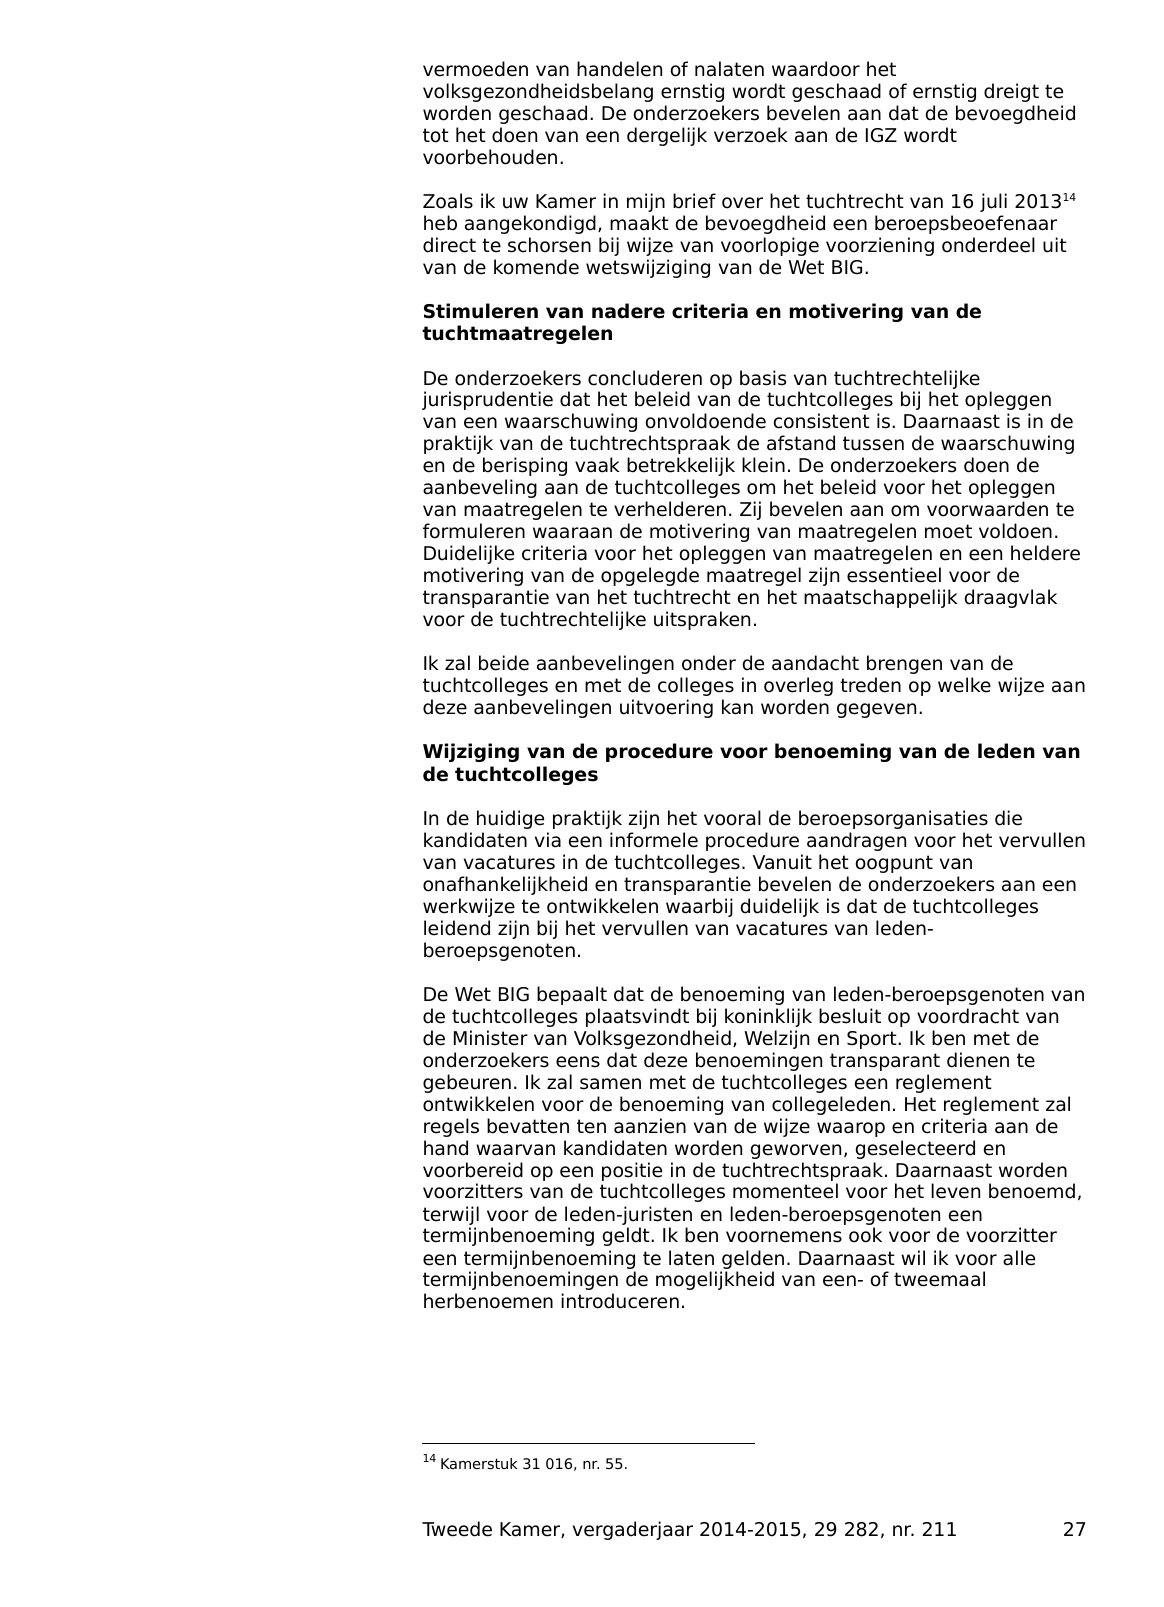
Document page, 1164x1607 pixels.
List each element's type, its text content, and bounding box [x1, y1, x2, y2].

subtitle Wijziging van de procedure voor benoeming van de leden van de tuchtcolleges [422, 741, 1087, 785]
text De Wet BIG bepaalt dat de benoeming van leden-beroepsgenoten van de tuchtcolleges plaatsvindt bij koninklijk besluit op voordracht van de Minister van Volksgezondheid, Welzijn en Sport. Ik ben met de onderzoekers eens dat deze benoemingen transparant dienen te gebeuren. Ik zal samen met de tuchtcolleges een reglement ontwikkelen voor de benoeming van collegeleden. Het reglement zal regels bevatten ten aanzien van de wijze waarop en criteria aan de hand waarvan kandidaten worden geworven, geselecteerd en voorbereid op een positie in de tuchtrechtspraak. Daarnaast worden voorzitters van de tuchtcolleges momenteel voor het leven benoemd, terwijl voor de leden-juristen en leden-beroepsgenoten een termijnbenoeming geldt. Ik ben voornemens ook voor de voorzitter een termijnbenoeming te laten gelden. Daarnaast wil ik voor alle termijnbenoemingen de mogelijkheid van een- of tweemaal herbenoemen introduceren. [422, 984, 1087, 1313]
text vermoeden van handelen of nalaten waardoor het volksgezondheidsbelang ernstig wordt geschaad of ernstig dreigt te worden geschaad. De onderzoekers bevelen aan dat de bevoegdheid tot het doen van een dergelijk verzoek aan de IGZ wordt voorbehouden. [422, 59, 1087, 169]
text De onderzoekers concluderen op basis van tuchtrechtelijke jurisprudentie dat het beleid van de tuchtcolleges bij het opleggen van een waarschuwing onvoldoende consistent is. Daarnaast is in de praktijk van de tuchtrechtspraak de afstand tussen de waarschuwing en de berisping vaak betrekkelijk klein. De onderzoekers doen de aanbeveling aan de tuchtcolleges om het beleid voor het opleggen van maatregelen te verhelderen. Zij bevelen aan om voorwaarden te formuleren waaraan de motivering van maatregelen moet voldoen. Duidelijke criteria voor het opleggen van maatregelen en een heldere motivering van de opgelegde maatregel zijn essentieel voor de transparantie van het tuchtrecht en het maatschappelijk draagvlak voor de tuchtrechtelijke uitspraken. [422, 367, 1087, 631]
text Ik zal beide aanbevelingen onder de aandacht brengen van de tuchtcolleges en met de colleges in overleg treden op welke wijze aan deze aanbevelingen uitvoering kan worden gegeven. [422, 653, 1087, 719]
subtitle Stimuleren van nadere criteria en motivering van de tuchtmaatregelen [422, 301, 1087, 345]
text In de huidige praktijk zijn het vooral de beroepsorganisaties die kandidaten via een informele procedure aandragen voor het vervullen van vacatures in de tuchtcolleges. Vanuit het oogpunt van onafhankelijkheid en transparantie bevelen de onderzoekers aan een werkwijze te ontwikkelen waarbij duidelijk is dat de tuchtcolleges leidend zijn bij het vervullen van vacatures van leden-beroepsgenoten. [422, 808, 1087, 961]
text Zoals ik uw Kamer in mijn brief over het tuchtrecht van 16 juli 2013 heb aangekondigd, maakt de bevoegdheid een beroepsbeoefenaar direct te schorsen bij wijze van voorlopige voorziening onderdeel uit van de komende wetswijziging van de Wet BIG. [422, 191, 1087, 279]
text Kamerstuk 31 016, nr. 55. [422, 1452, 1087, 1474]
